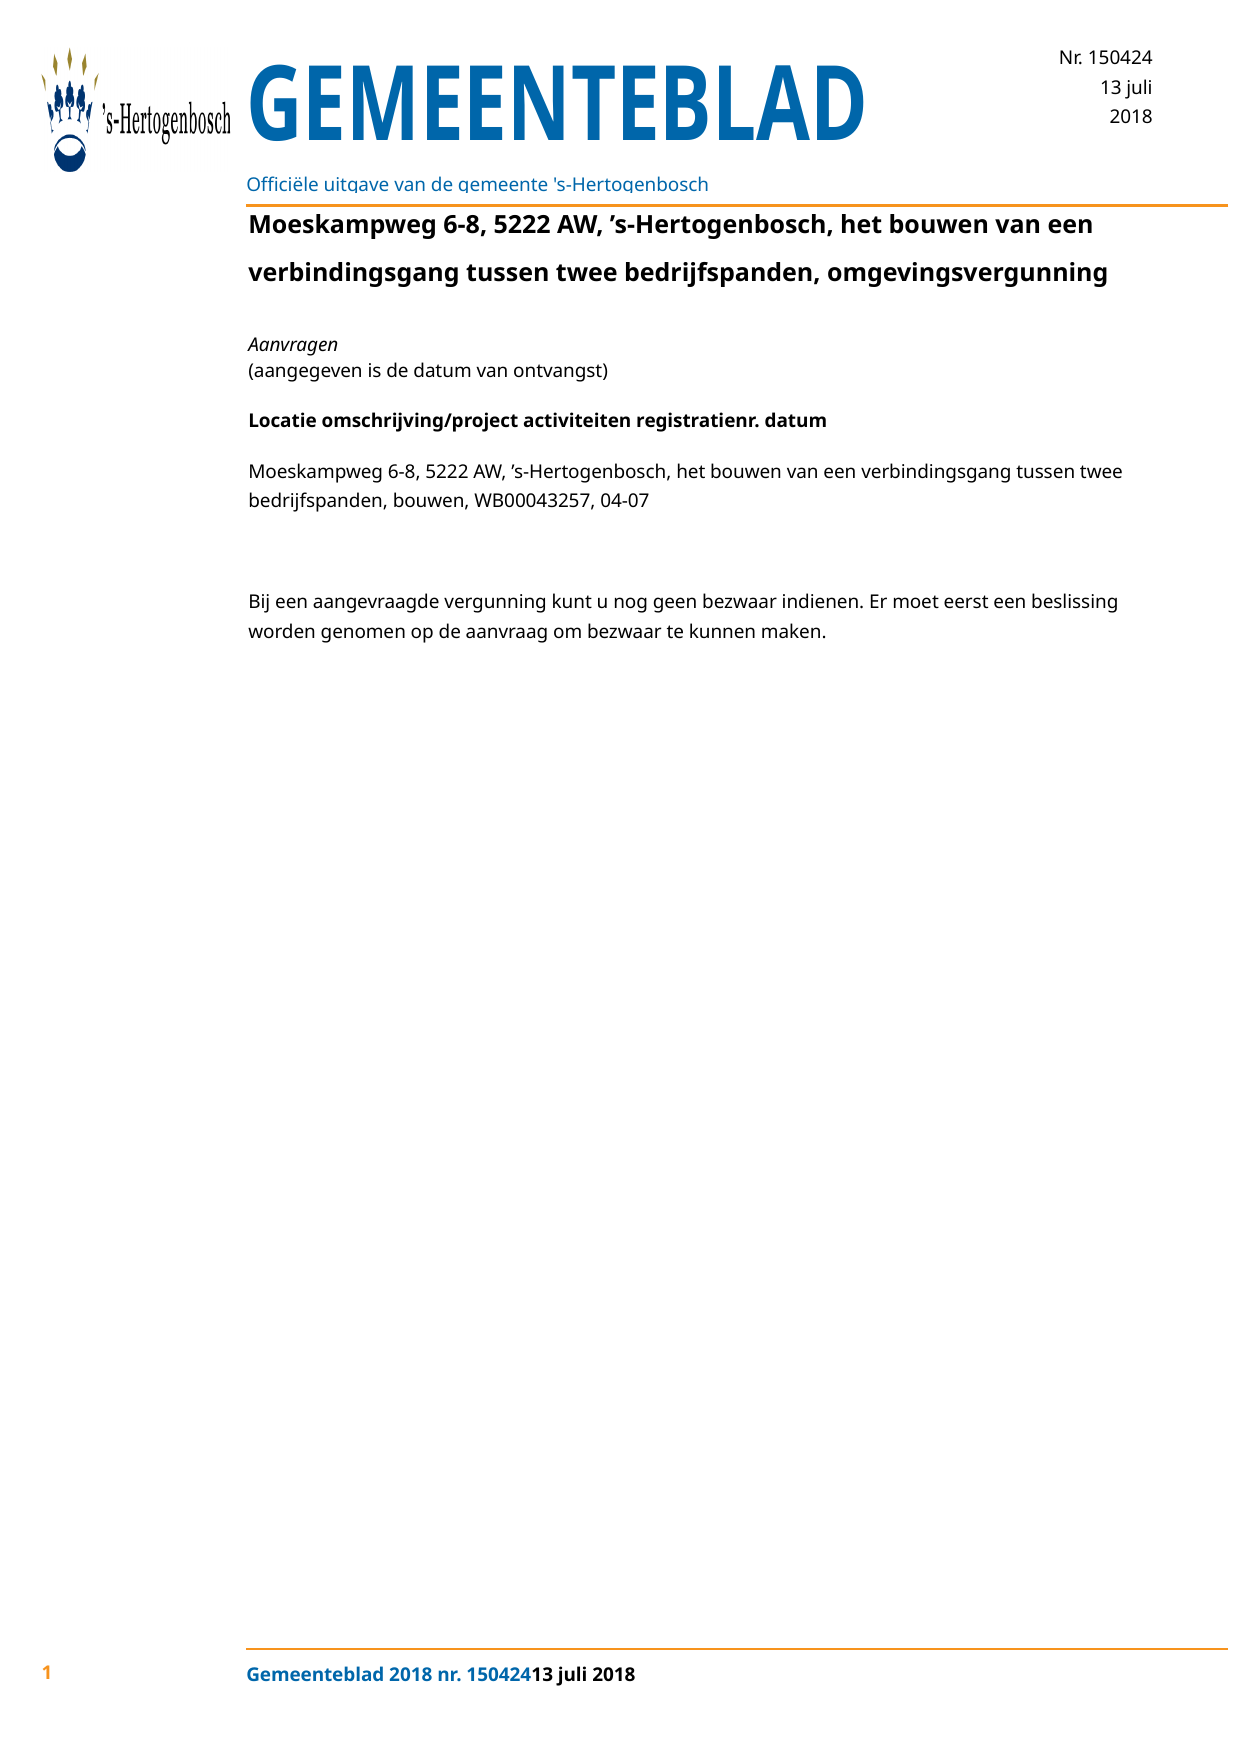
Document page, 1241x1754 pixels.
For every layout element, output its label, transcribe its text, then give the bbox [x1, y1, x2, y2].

text Aanvragen [248, 331, 1152, 357]
text Moeskampweg 6-8, 5222 AW, ’s-Hertogenbosch, het bouwen van een verbindingsgang tussen twee bedrijfspanden, omgevingsvergunning [248, 207, 1152, 288]
text (aangegeven is de datum van ontvangst) [248, 357, 1152, 383]
text Locatie omschrijving/project activiteiten registratienr. datum [248, 408, 1152, 433]
picture [41, 47, 231, 172]
text Moeskampweg 6-8, 5222 AW, ’s-Hertogenbosch, het bouwen van een verbindingsgang tussen twee bedrijfspanden, bouwen, WB00043257, 04-07 [248, 458, 1152, 513]
text Bij een aangevraagde vergunning kunt u nog geen bezwaar indienen. Er moet eerst een beslissing worden genomen op de aanvraag om bezwaar te kunnen maken. [248, 588, 1152, 644]
